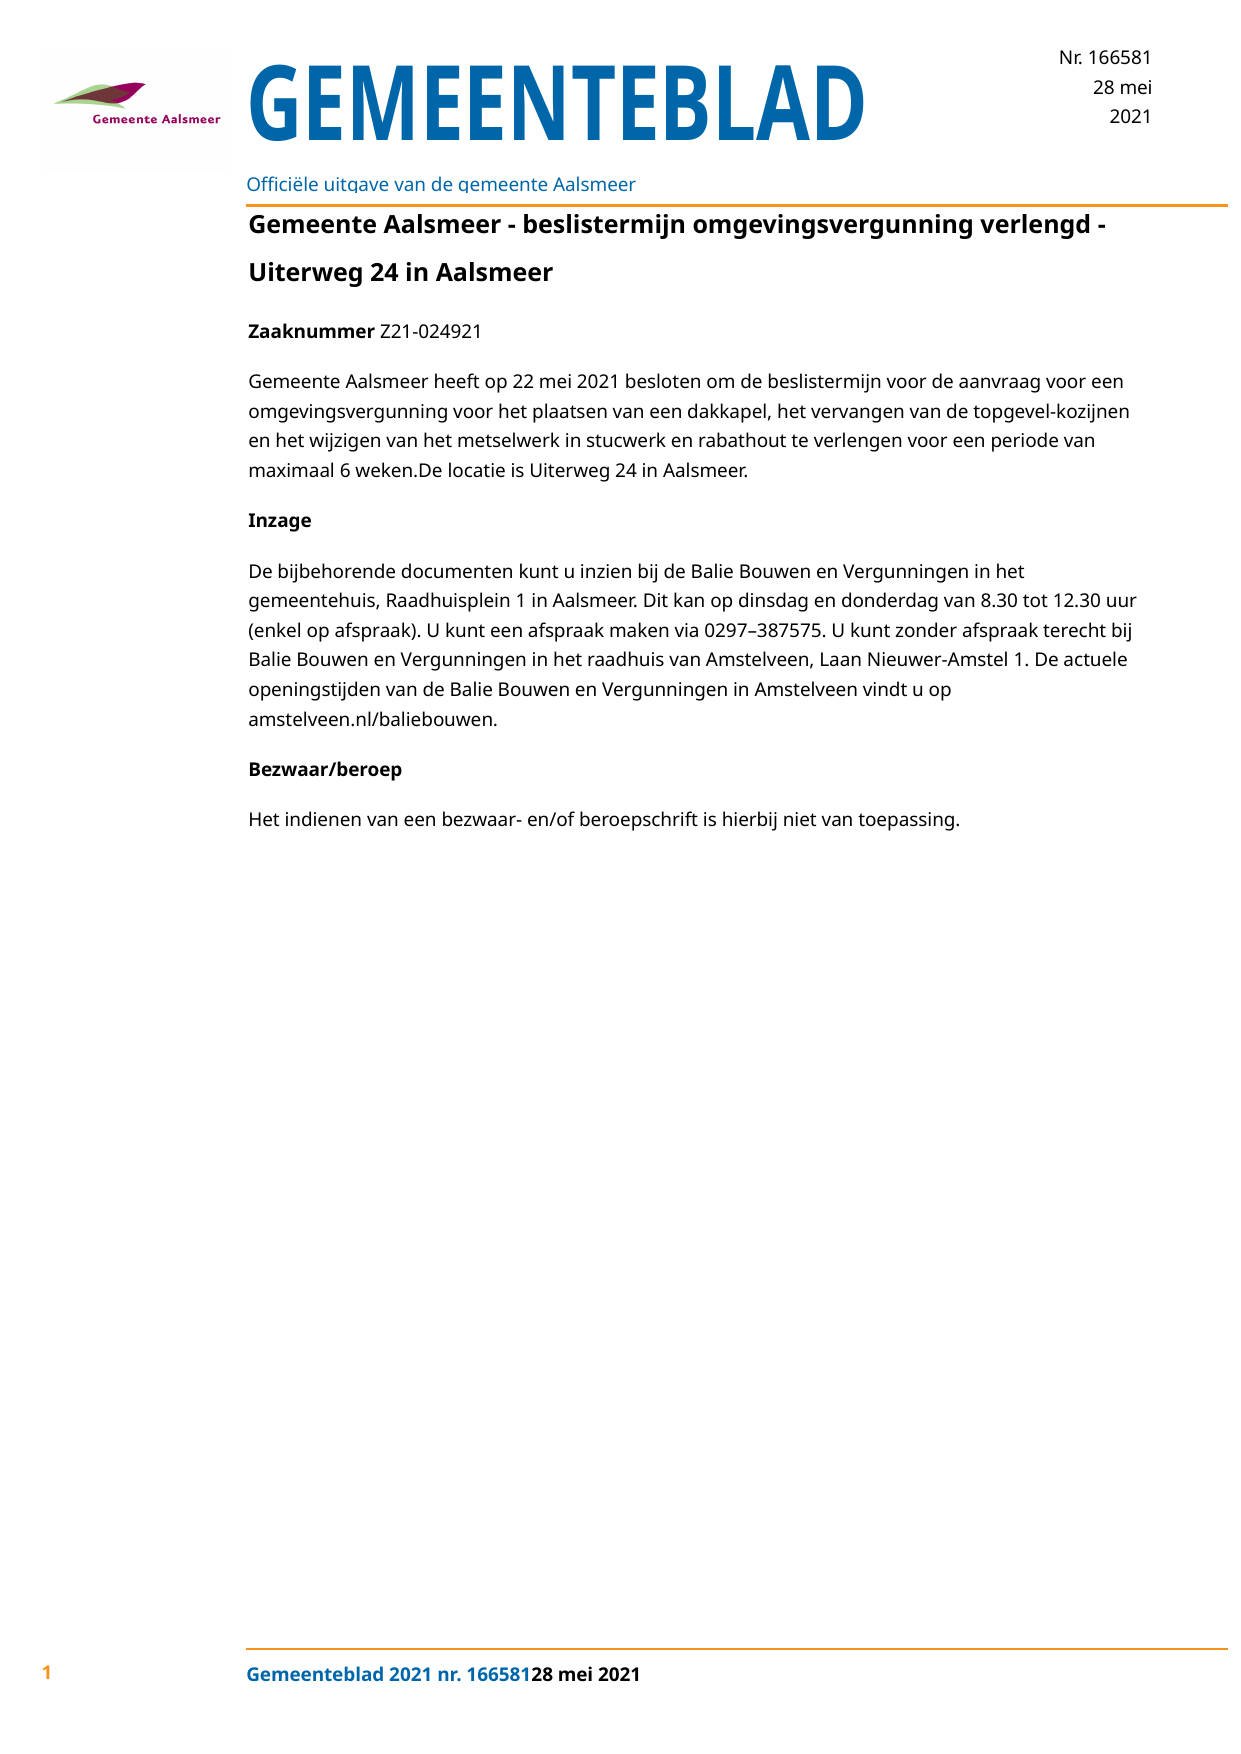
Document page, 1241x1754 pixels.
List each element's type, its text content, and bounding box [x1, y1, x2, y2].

text Gemeente Aalsmeer - beslistermijn omgevingsvergunning verlengd - Uiterweg 24 in Aalsmeer [248, 207, 1152, 288]
text Zaaknummer Z21-024921 [248, 318, 1152, 344]
picture [41, 47, 231, 172]
text Het indienen van een bezwaar- en/of beroepschrift is hierbij niet van toepassing. [248, 807, 1152, 832]
text Inzage [248, 507, 1152, 533]
text De bijbehorende documenten kunt u inzien bij de Balie Bouwen en Vergunningen in het gemeentehuis, Raadhuisplein 1 in Aalsmeer. Dit kan op dinsdag en donderdag van 8.30 tot 12.30 uur (enkel op afspraak). U kunt een afspraak maken via 0297–387575. U kunt zonder afspraak terecht bij Balie Bouwen en Vergunningen in het raadhuis van Amstelveen, Laan Nieuwer-Amstel 1. De actuele openingstijden van de Balie Bouwen en Vergunningen in Amstelveen vindt u op amstelveen.nl/baliebouwen. [248, 558, 1152, 732]
text Gemeente Aalsmeer heeft op 22 mei 2021 besloten om de beslistermijn voor de aanvraag voor een omgevingsvergunning voor het plaatsen van een dakkapel, het vervangen van de topgevel-kozijnen en het wijzigen van het metselwerk in stucwerk en rabathout te verlengen voor een periode van maximaal 6 weken.De locatie is Uiterweg 24 in Aalsmeer. [248, 368, 1152, 483]
text Bezwaar/beroep [248, 756, 1152, 782]
